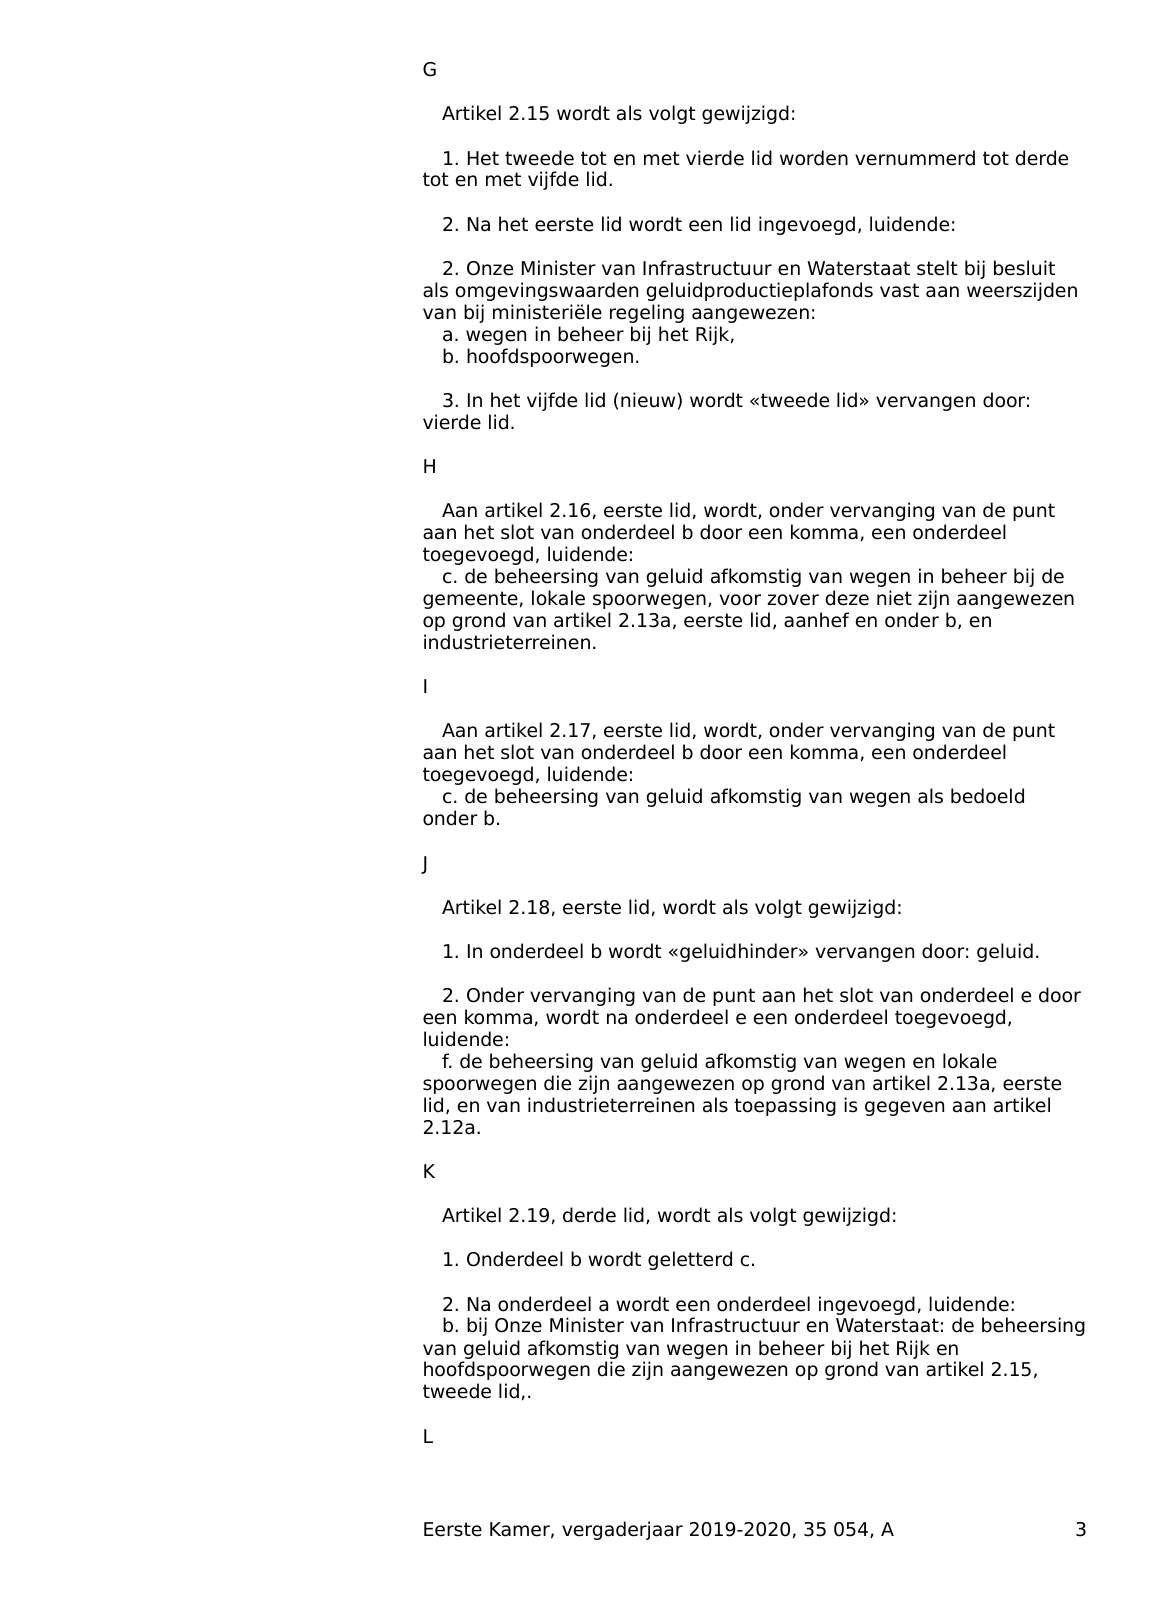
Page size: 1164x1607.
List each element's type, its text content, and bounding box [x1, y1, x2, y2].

text Artikel 2.19, derde lid, wordt als volgt gewijzigd: [422, 1205, 1087, 1227]
text b. hoofdspoorwegen. [422, 346, 1087, 368]
text 3. In het vijfde lid (nieuw) wordt «tweede lid» vervangen door: vierde lid. [422, 390, 1087, 434]
text L [422, 1426, 1087, 1447]
text Artikel 2.18, eerste lid, wordt als volgt gewijzigd: [422, 897, 1087, 918]
text 1. In onderdeel b wordt «geluidhinder» vervangen door: geluid. [422, 941, 1087, 963]
text 1. Onderdeel b wordt geletterd c. [422, 1249, 1087, 1271]
text b. bij Onze Minister van Infrastructuur en Waterstaat: de beheersing van geluid afkomstig van wegen in beheer bij het Rijk en hoofdspoorwegen die zijn aangewezen op grond van artikel 2.15, tweede lid,. [422, 1315, 1087, 1403]
text a. wegen in beheer bij het Rijk, [422, 324, 1087, 346]
text I [422, 676, 1087, 698]
text K [422, 1161, 1087, 1183]
text 2. Na het eerste lid wordt een lid ingevoegd, luidende: [422, 213, 1087, 236]
text c. de beheersing van geluid afkomstig van wegen in beheer bij de gemeente, lokale spoorwegen, voor zover deze niet zijn aangewezen op grond van artikel 2.13a, eerste lid, aanhef en onder b, en industrieterreinen. [422, 566, 1087, 654]
text f. de beheersing van geluid afkomstig van wegen en lokale spoorwegen die zijn aangewezen op grond van artikel 2.13a, eerste lid, en van industrieterreinen als toepassing is gegeven aan artikel 2.12a. [422, 1051, 1087, 1139]
text 2. Na onderdeel a wordt een onderdeel ingevoegd, luidende: [422, 1293, 1087, 1315]
text G [422, 59, 1087, 81]
text c. de beheersing van geluid afkomstig van wegen als bedoeld onder b. [422, 786, 1087, 830]
text 2. Onder vervanging van de punt aan het slot van onderdeel e door een komma, wordt na onderdeel e een onderdeel toegevoegd, luidende: [422, 985, 1087, 1051]
text 2. Onze Minister van Infrastructuur en Waterstaat stelt bij besluit als omgevingswaarden geluidproductieplafonds vast aan weerszijden van bij ministeriële regeling aangewezen: [422, 258, 1087, 324]
text H [422, 456, 1087, 478]
text Aan artikel 2.17, eerste lid, wordt, onder vervanging van de punt aan het slot van onderdeel b door een komma, een onderdeel toegevoegd, luidende: [422, 720, 1087, 786]
text Aan artikel 2.16, eerste lid, wordt, onder vervanging van de punt aan het slot van onderdeel b door een komma, een onderdeel toegevoegd, luidende: [422, 500, 1087, 566]
text 1. Het tweede tot en met vierde lid worden vernummerd tot derde tot en met vijfde lid. [422, 147, 1087, 191]
text J [422, 852, 1087, 874]
text Artikel 2.15 wordt als volgt gewijzigd: [422, 103, 1087, 125]
